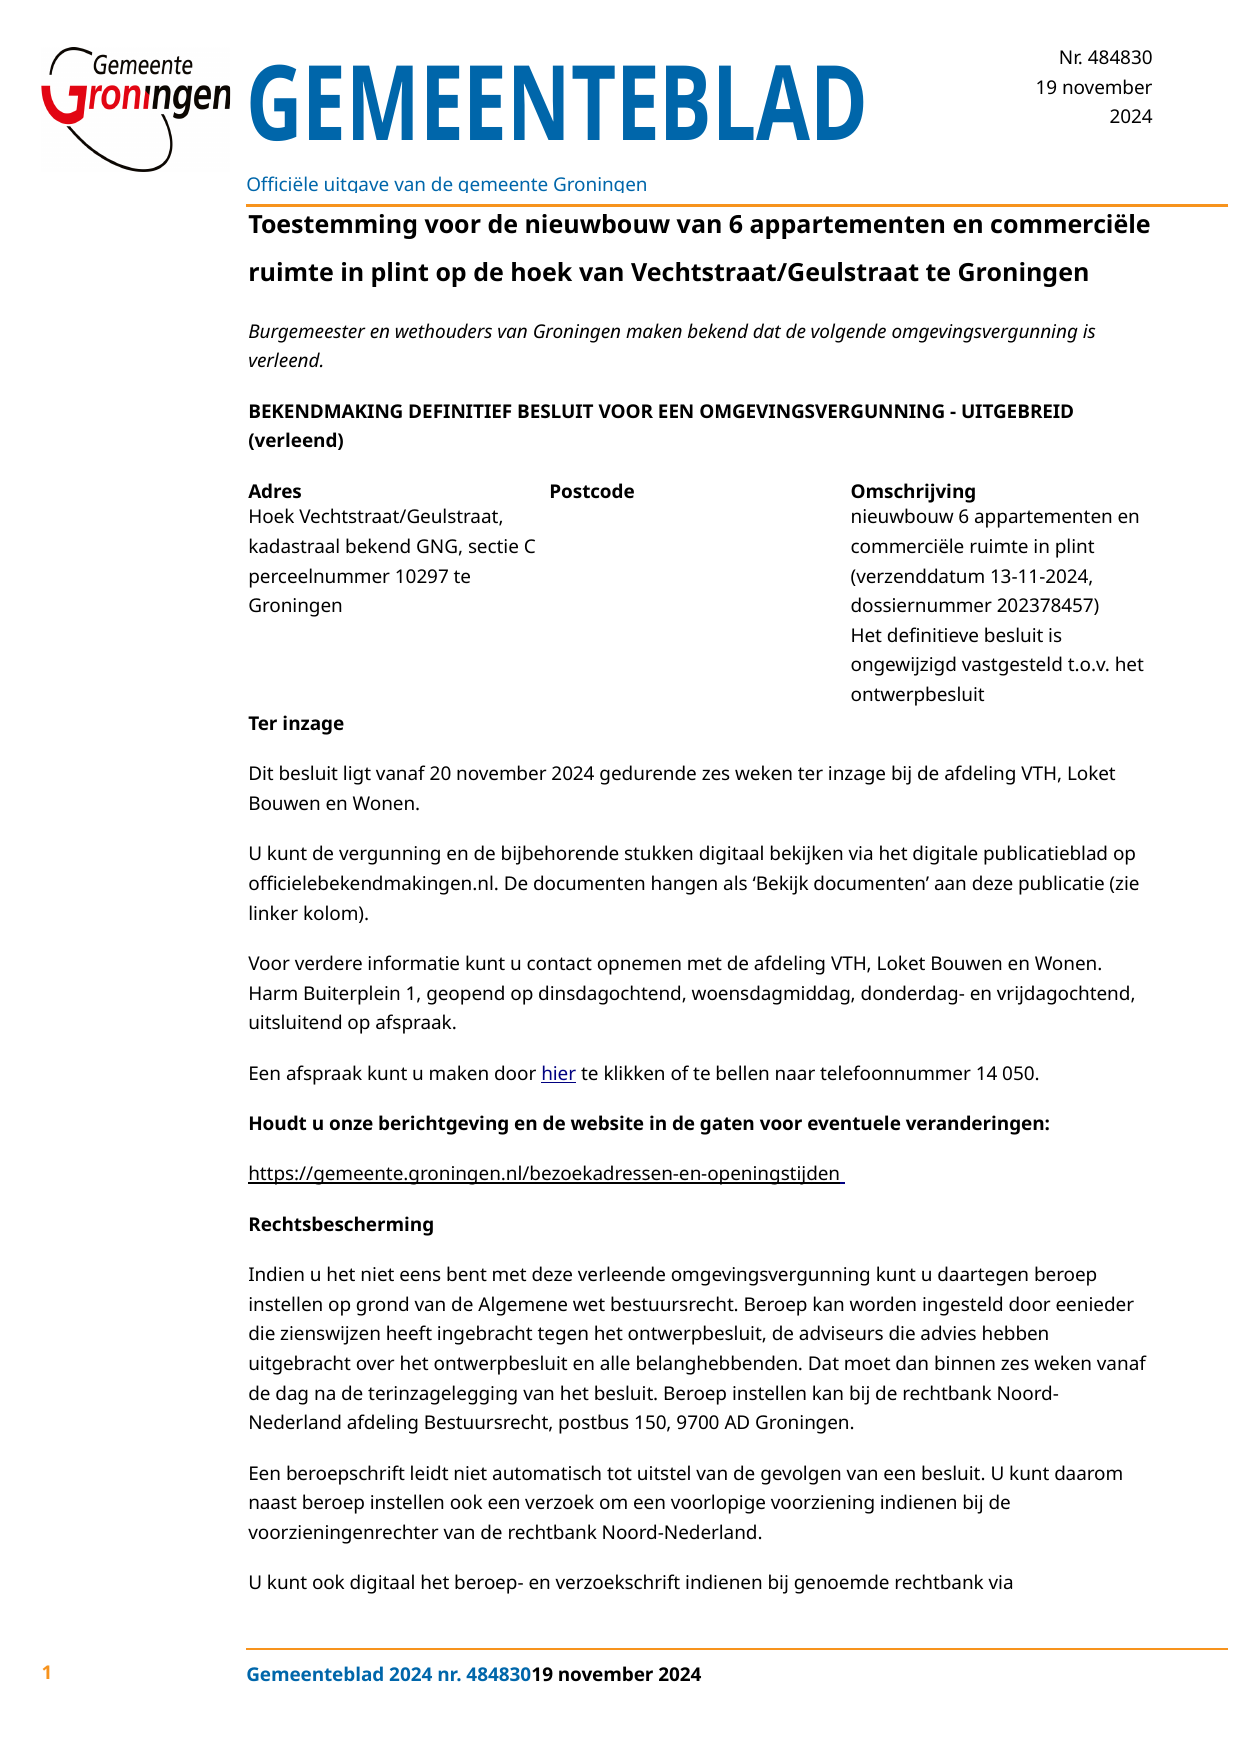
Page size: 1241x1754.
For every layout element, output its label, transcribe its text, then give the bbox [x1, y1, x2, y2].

text U kunt de vergunning en de bijbehorende stukken digitaal bekijken via het digitale publicatieblad op officielebekendmakingen.nl. De documenten hangen als ‘Bekijk documenten’ aan deze publicatie (zie linker kolom). [248, 841, 1152, 926]
table_header Adres [248, 478, 549, 504]
table_cell nieuwbouw 6 appartementen en commerciële ruimte in plint (verzenddatum 13-11-2024, dossiernummer 202378457) Het definitieve besluit is ongewijzigd vastgesteld t.o.v. het ontwerpbesluit [850, 504, 1152, 707]
text Toestemming voor de nieuwbouw van 6 appartementen en commerciële ruimte in plint op de hoek van Vechtstraat/Geulstraat te Groningen [248, 207, 1152, 288]
table_cell [549, 504, 850, 707]
text Houdt u onze berichtgeving en de website in de gaten voor eventuele veranderingen: [248, 1110, 1152, 1136]
text Rechtsbescherming [248, 1211, 1152, 1237]
text Indien u het niet eens bent met deze verleende omgevingsvergunning kunt u daartegen beroep instellen op grond van de Algemene wet bestuursrecht. Beroep kan worden ingesteld door eenieder die zienswijzen heeft ingebracht tegen het ontwerpbesluit, de adviseurs die advies hebben uitgebracht over het ontwerpbesluit en alle belanghebbenden. Dat moet dan binnen zes weken vanaf de dag na de terinzagelegging van het besluit. Beroep instellen kan bij de rechtbank Noord-Nederland afdeling Bestuursrecht, postbus 150, 9700 AD Groningen. [248, 1261, 1152, 1435]
text Een afspraak kunt u maken door hier te klikken of te bellen naar telefoonnummer 14 050. [248, 1060, 1152, 1086]
picture [41, 47, 231, 172]
text U kunt ook digitaal het beroep- en verzoekschrift indienen bij genoemde rechtbank via [248, 1569, 1152, 1595]
table_cell Hoek Vechtstraat/Geulstraat, kadastraal bekend GNG, sectie C perceelnummer 10297 te Groningen [248, 504, 549, 707]
text Dit besluit ligt vanaf 20 november 2024 gedurende zes weken ter inzage bij de afdeling VTH, Loket Bouwen en Wonen. [248, 761, 1152, 816]
table_header Omschrijving [850, 478, 1152, 504]
text Ter inzage [248, 710, 1152, 736]
text BEKENDMAKING DEFINITIEF BESLUIT VOOR EEN OMGEVINGSVERGUNNING - UITGEBREID (verleend) [248, 398, 1152, 453]
table_header Postcode [549, 478, 850, 504]
text https://gemeente.groningen.nl/bezoekadressen-en-openingstijden [248, 1161, 1152, 1186]
text Een beroepschrift leidt niet automatisch tot uitstel van de gevolgen van een besluit. U kunt daarom naast beroep instellen ook een verzoek om een voorlopige voorziening indienen bij de voorzieningenrechter van de rechtbank Noord-Nederland. [248, 1460, 1152, 1545]
text Voor verdere informatie kunt u contact opnemen met de afdeling VTH, Loket Bouwen en Wonen. Harm Buiterplein 1, geopend op dinsdagochtend, woensdagmiddag, donderdag- en vrijdagochtend, uitsluitend op afspraak. [248, 950, 1152, 1035]
text Burgemeester en wethouders van Groningen maken bekend dat de volgende omgevingsvergunning is verleend. [248, 318, 1152, 373]
